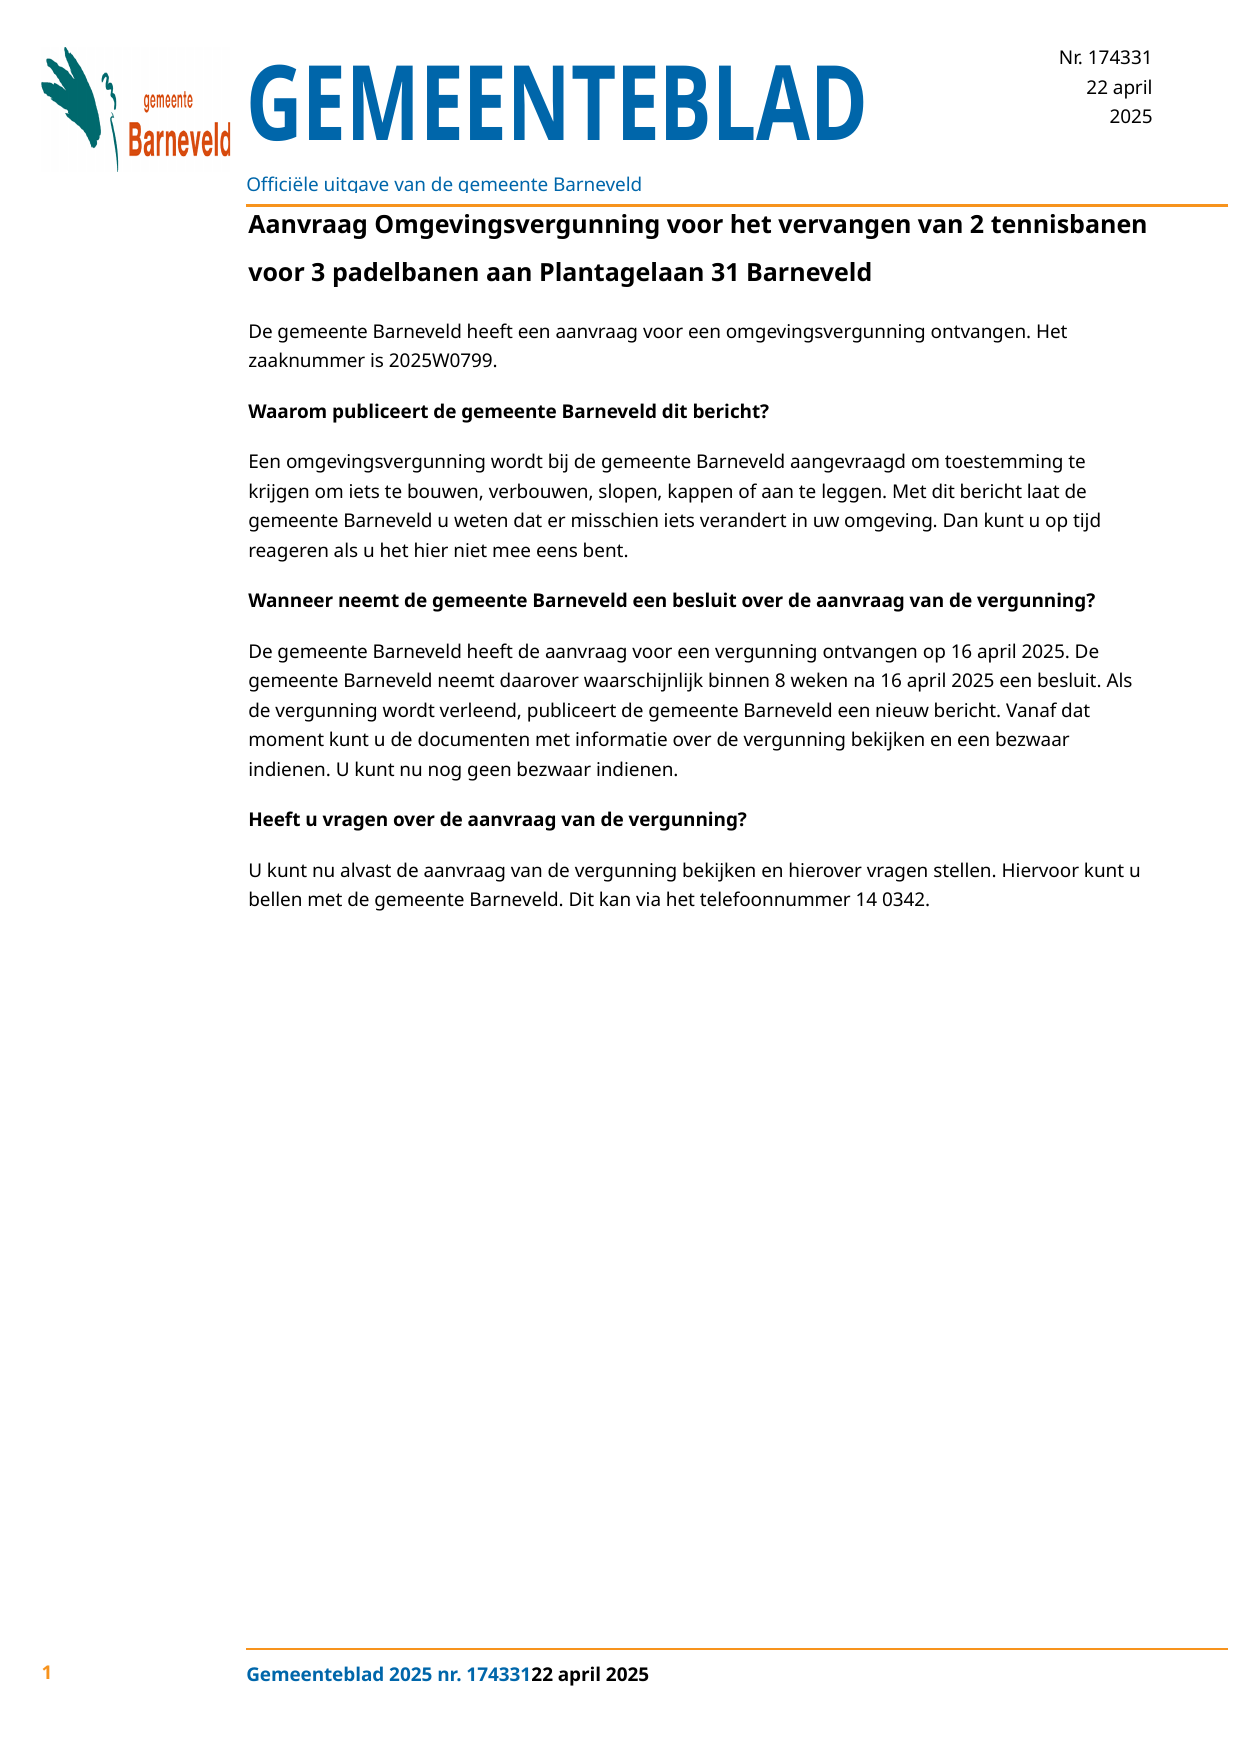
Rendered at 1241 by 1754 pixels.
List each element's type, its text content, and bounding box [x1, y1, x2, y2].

text U kunt nu alvast de aanvraag van de vergunning bekijken en hierover vragen stellen. Hiervoor kunt u bellen met de gemeente Barneveld. Dit kan via het telefoonnummer 14 0342. [248, 857, 1152, 912]
text De gemeente Barneveld heeft de aanvraag voor een vergunning ontvangen op 16 april 2025. De gemeente Barneveld neemt daarover waarschijnlijk binnen 8 weken na 16 april 2025 een besluit. Als de vergunning wordt verleend, publiceert de gemeente Barneveld een nieuw bericht. Vanaf dat moment kunt u de documenten met informatie over de vergunning bekijken en een bezwaar indienen. U kunt nu nog geen bezwaar indienen. [248, 638, 1152, 782]
text Een omgevingsvergunning wordt bij de gemeente Barneveld aangevraagd om toestemming te krijgen om iets te bouwen, verbouwen, slopen, kappen of aan te leggen. Met dit bericht laat de gemeente Barneveld u weten dat er misschien iets verandert in uw omgeving. Dan kunt u op tijd reageren als u het hier niet mee eens bent. [248, 448, 1152, 563]
text Aanvraag Omgevingsvergunning voor het vervangen van 2 tennisbanen voor 3 padelbanen aan Plantagelaan 31 Barneveld [248, 207, 1152, 288]
picture [41, 47, 231, 172]
text Heeft u vragen over de aanvraag van de vergunning? [248, 807, 1152, 832]
text Waarom publiceert de gemeente Barneveld dit bericht? [248, 398, 1152, 424]
text Wanneer neemt de gemeente Barneveld een besluit over de aanvraag van de vergunning? [248, 587, 1152, 613]
text De gemeente Barneveld heeft een aanvraag voor een omgevingsvergunning ontvangen. Het zaaknummer is 2025W0799. [248, 318, 1152, 373]
